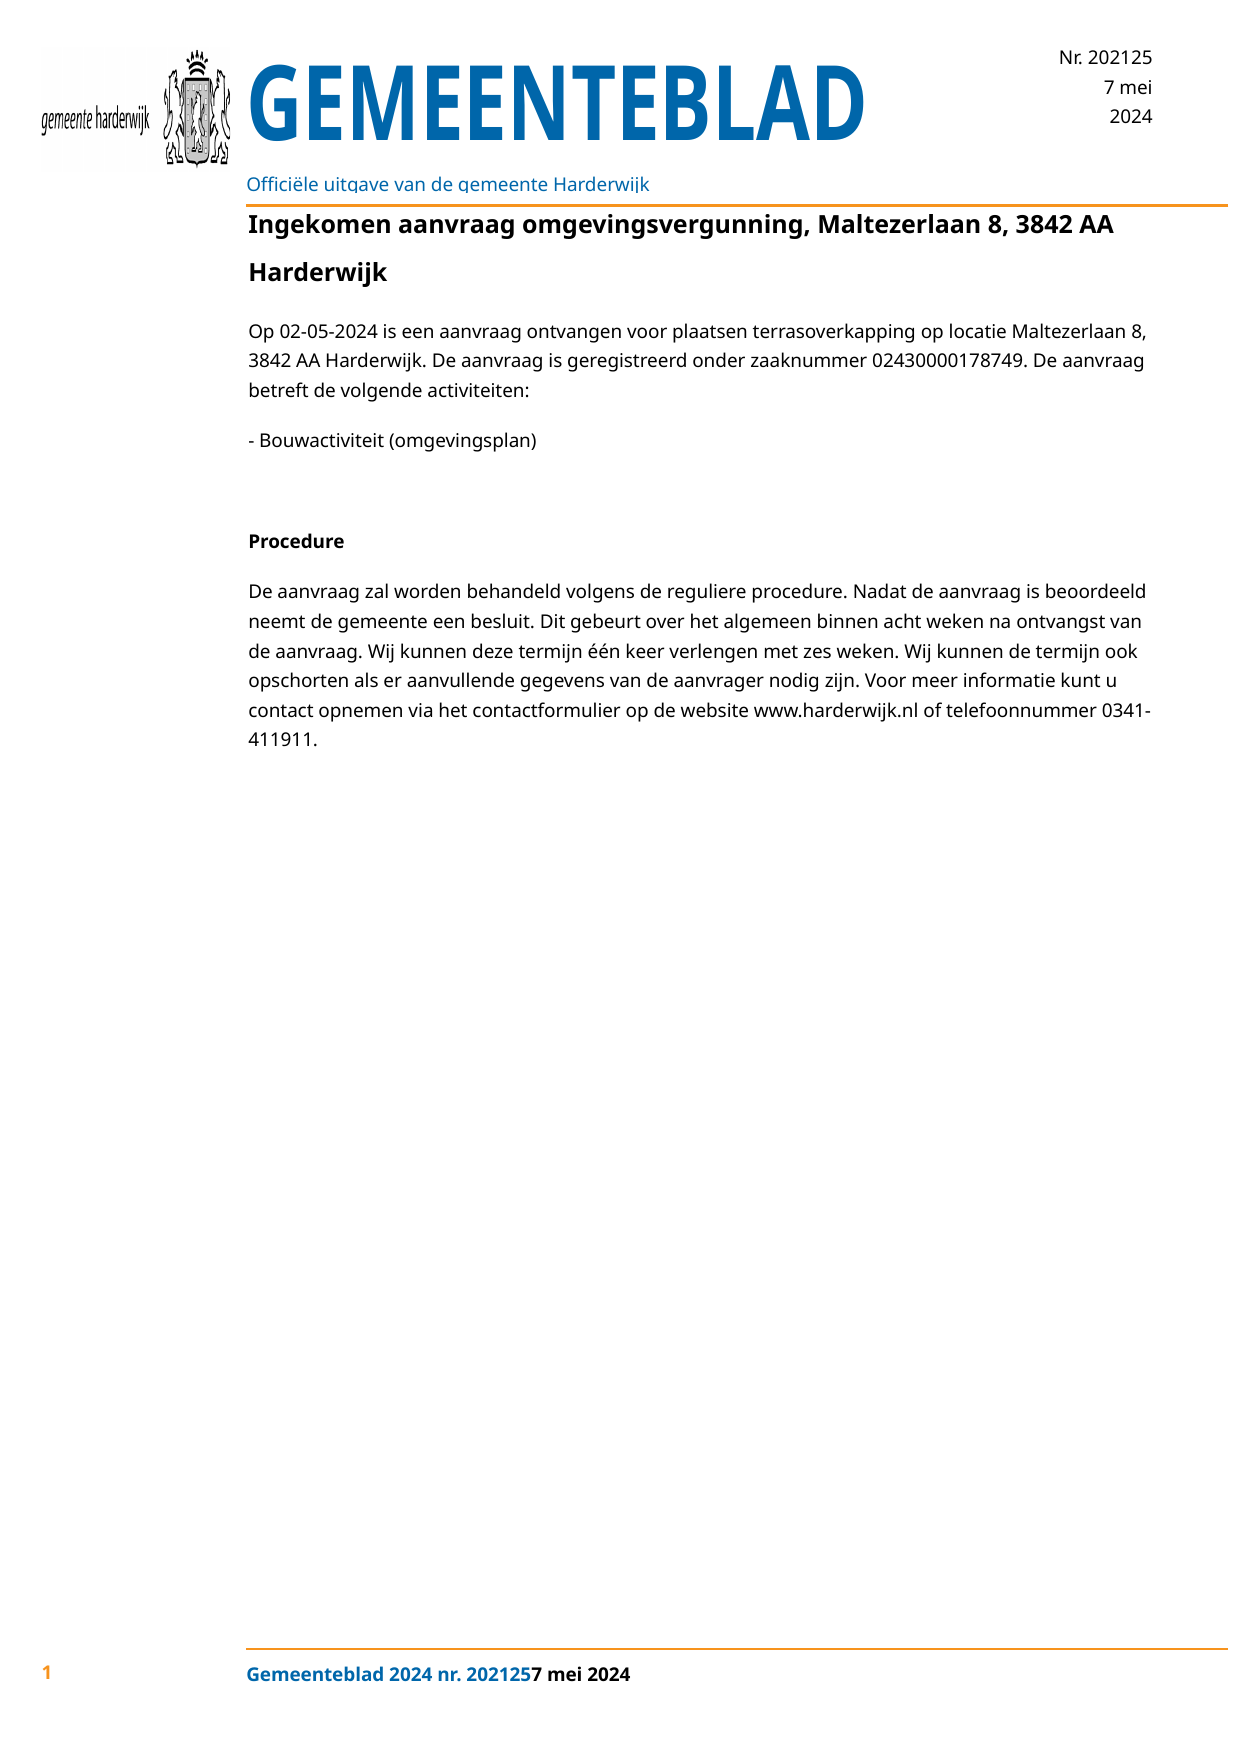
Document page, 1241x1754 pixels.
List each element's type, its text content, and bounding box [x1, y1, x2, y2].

text De aanvraag zal worden behandeld volgens de reguliere procedure. Nadat de aanvraag is beoordeeld neemt de gemeente een besluit. Dit gebeurt over het algemeen binnen acht weken na ontvangst van de aanvraag. Wij kunnen deze termijn één keer verlengen met zes weken. Wij kunnen de termijn ook opschorten als er aanvullende gegevens van de aanvrager nodig zijn. Voor meer informatie kunt u contact opnemen via het contactformulier op de website www.harderwijk.nl of telefoonnummer 0341-411911. [248, 579, 1152, 752]
text - Bouwactiviteit (omgevingsplan) [248, 427, 1152, 453]
text Op 02-05-2024 is een aanvraag ontvangen voor plaatsen terrasoverkapping op locatie Maltezerlaan 8, 3842 AA Harderwijk. De aanvraag is geregistreerd onder zaaknummer 02430000178749. De aanvraag betreft de volgende activiteiten: [248, 318, 1152, 403]
text Procedure [248, 528, 1152, 554]
text Ingekomen aanvraag omgevingsvergunning, Maltezerlaan 8, 3842 AA Harderwijk [248, 207, 1152, 288]
picture [41, 47, 231, 172]
